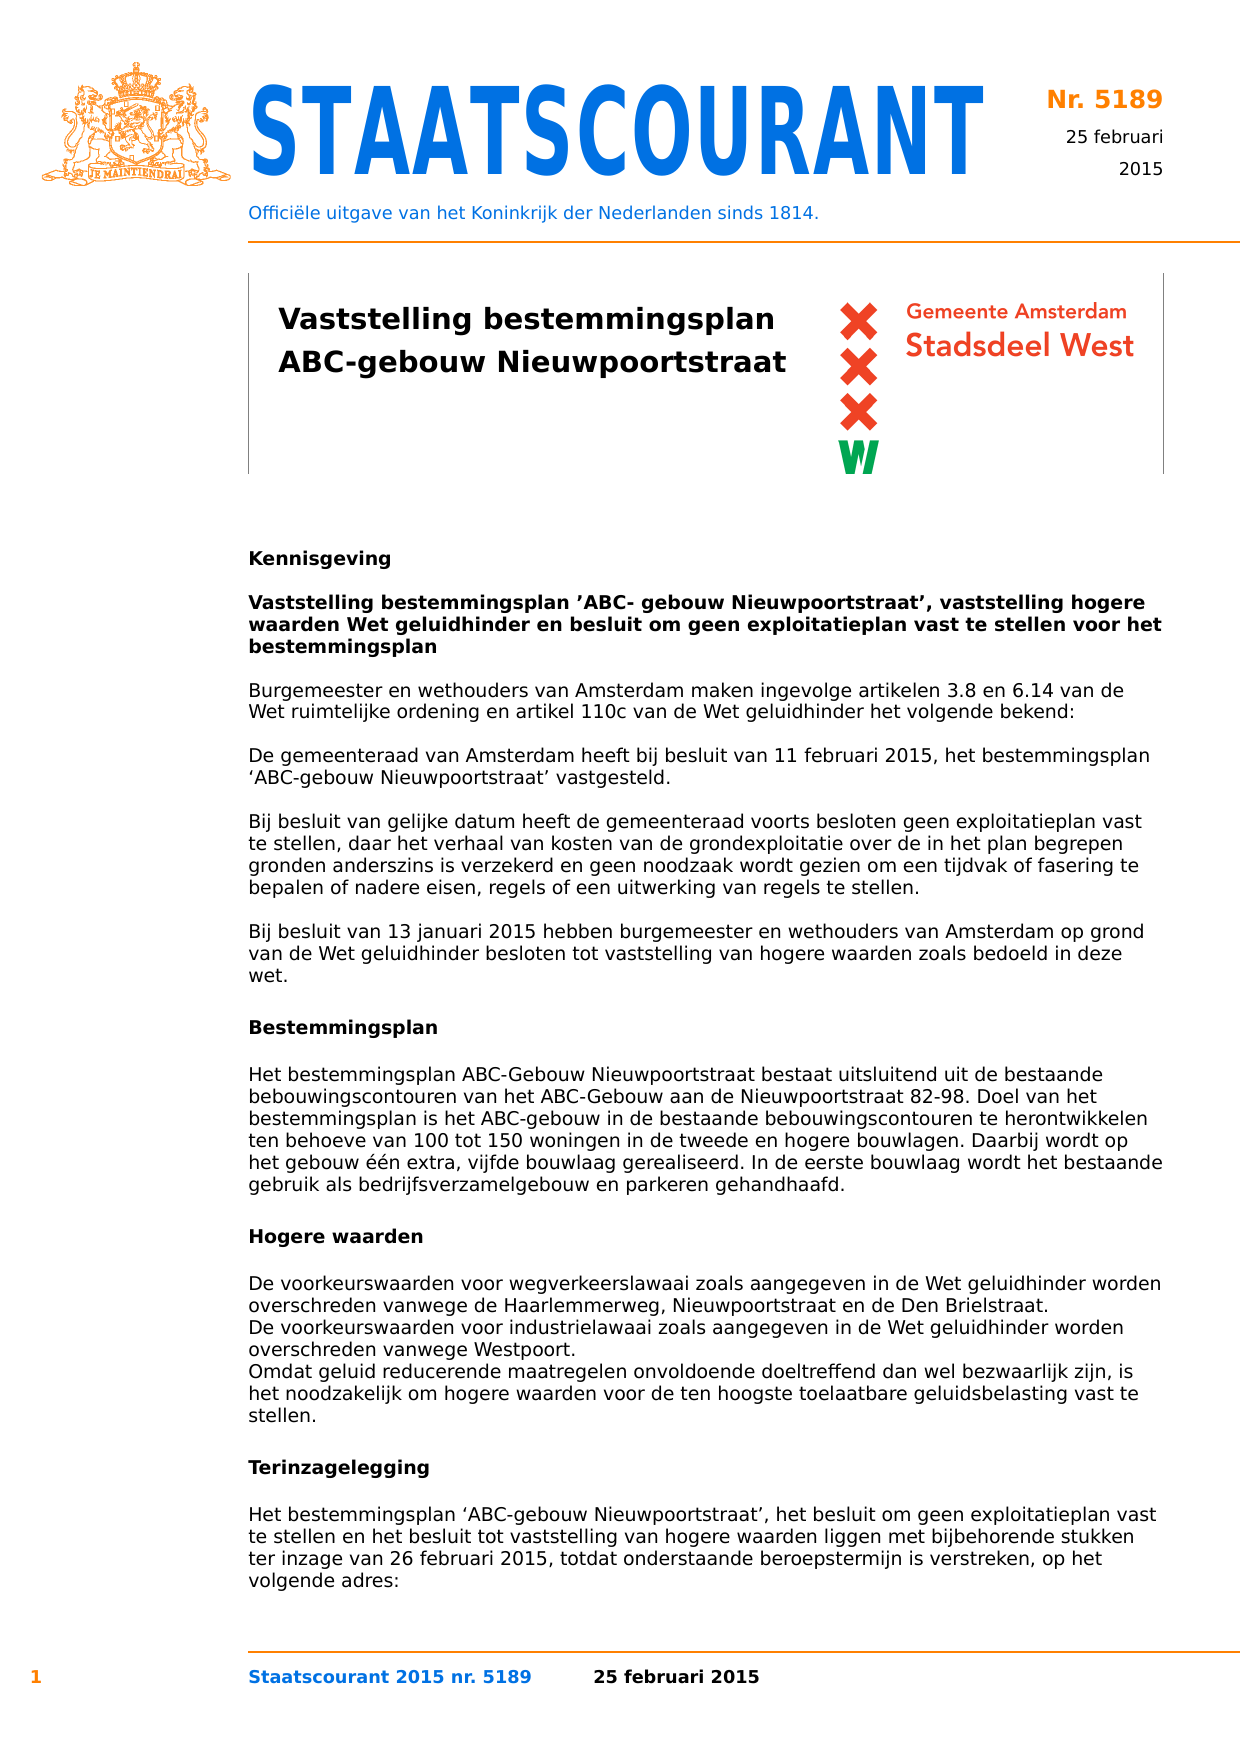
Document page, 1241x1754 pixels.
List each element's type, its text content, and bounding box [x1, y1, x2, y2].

text De gemeenteraad van Amsterdam heeft bij besluit van 11 februari 2015, het bestemmingsplan ‘ABC-gebouw Nieuwpoortstraat’ vastgesteld. [248, 745, 1163, 789]
table_header [25, 62, 248, 241]
text Het bestemmingsplan ‘ABC-gebouw Nieuwpoortstraat’, het besluit om geen exploitatieplan vast te stellen en het besluit tot vaststelling van hogere waarden liggen met bijbehorende stukken ter inzage van 26 februari 2015, totdat onderstaande beroepstermijn is verstreken, op het volgende adres: [248, 1503, 1163, 1591]
table_cell 25 februari [998, 121, 1240, 153]
text Vaststelling bestemmingsplan ’ABC- gebouw Nieuwpoortstraat’, vaststelling hogere waarden Wet geluidhinder en besluit om geen exploitatieplan vast te stellen voor het bestemmingsplan [248, 592, 1163, 658]
text Bij besluit van gelijke datum heeft de gemeenteraad voorts besloten geen exploitatieplan vast te stellen, daar het verhaal van kosten van de grondexploitatie over de in het plan begrepen gronden anderszins is verzekerd en geen noodzaak wordt gezien om een tijdvak of fasering te bepalen of nadere eisen, regels of een uitwerking van regels te stellen. [248, 811, 1163, 899]
picture [838, 302, 1134, 474]
subtitle Bestemmingsplan [248, 1017, 1163, 1039]
subtitle Terinzagelegging [248, 1457, 1163, 1478]
text De voorkeurswaarden voor wegverkeerslawaai zoals aangegeven in de Wet geluidhinder worden overschreden vanwege de Haarlemmerweg, Nieuwpoortstraat en de Den Brielstraat. [248, 1273, 1163, 1317]
subtitle Vaststelling bestemmingsplan ABC-gebouw Nieuwpoortstraat [249, 273, 1163, 474]
text Omdat geluid reducerende maatregelen onvoldoende doeltreffend dan wel bezwaarlijk zijn, is het noodzakelijk om hogere waarden voor de ten hoogste toelaatbare geluidsbelasting vast te stellen. [248, 1361, 1163, 1427]
subtitle Hogere waarden [248, 1226, 1163, 1248]
text De voorkeurswaarden voor industrielawaai zoals aangegeven in de Wet geluidhinder worden overschreden vanwege Westpoort. [248, 1317, 1163, 1361]
text Kennisgeving [248, 548, 1163, 570]
table_cell Officiële uitgave van het Koninkrijk der Nederlanden sinds 1814. [248, 203, 1240, 241]
text Burgemeester en wethouders van Amsterdam maken ingevolge artikelen 3.8 en 6.14 van de Wet ruimtelijke ordening en artikel 110c van de Wet geluidhinder het volgende bekend: [248, 679, 1163, 723]
table_header Nr. 5189 [998, 62, 1240, 121]
table_cell 2015 [998, 153, 1240, 203]
table_header STAATSCOURANT [248, 62, 998, 203]
picture [41, 62, 231, 186]
text Het bestemmingsplan ABC-Gebouw Nieuwpoortstraat bestaat uitsluitend uit de bestaande bebouwingscontouren van het ABC-Gebouw aan de Nieuwpoortstraat 82-98. Doel van het bestemmingsplan is het ABC-gebouw in de bestaande bebouwingscontouren te herontwikkelen ten behoeve van 100 tot 150 woningen in de tweede en hogere bouwlagen. Daarbij wordt op het gebouw één extra, vijfde bouwlaag gerealiseerd. In de eerste bouwlaag wordt het bestaande gebruik als bedrijfsverzamelgebouw en parkeren gehandhaafd. [248, 1064, 1163, 1196]
text Bij besluit van 13 januari 2015 hebben burgemeester en wethouders van Amsterdam op grond van de Wet geluidhinder besloten tot vaststelling van hogere waarden zoals bedoeld in deze wet. [248, 921, 1163, 987]
